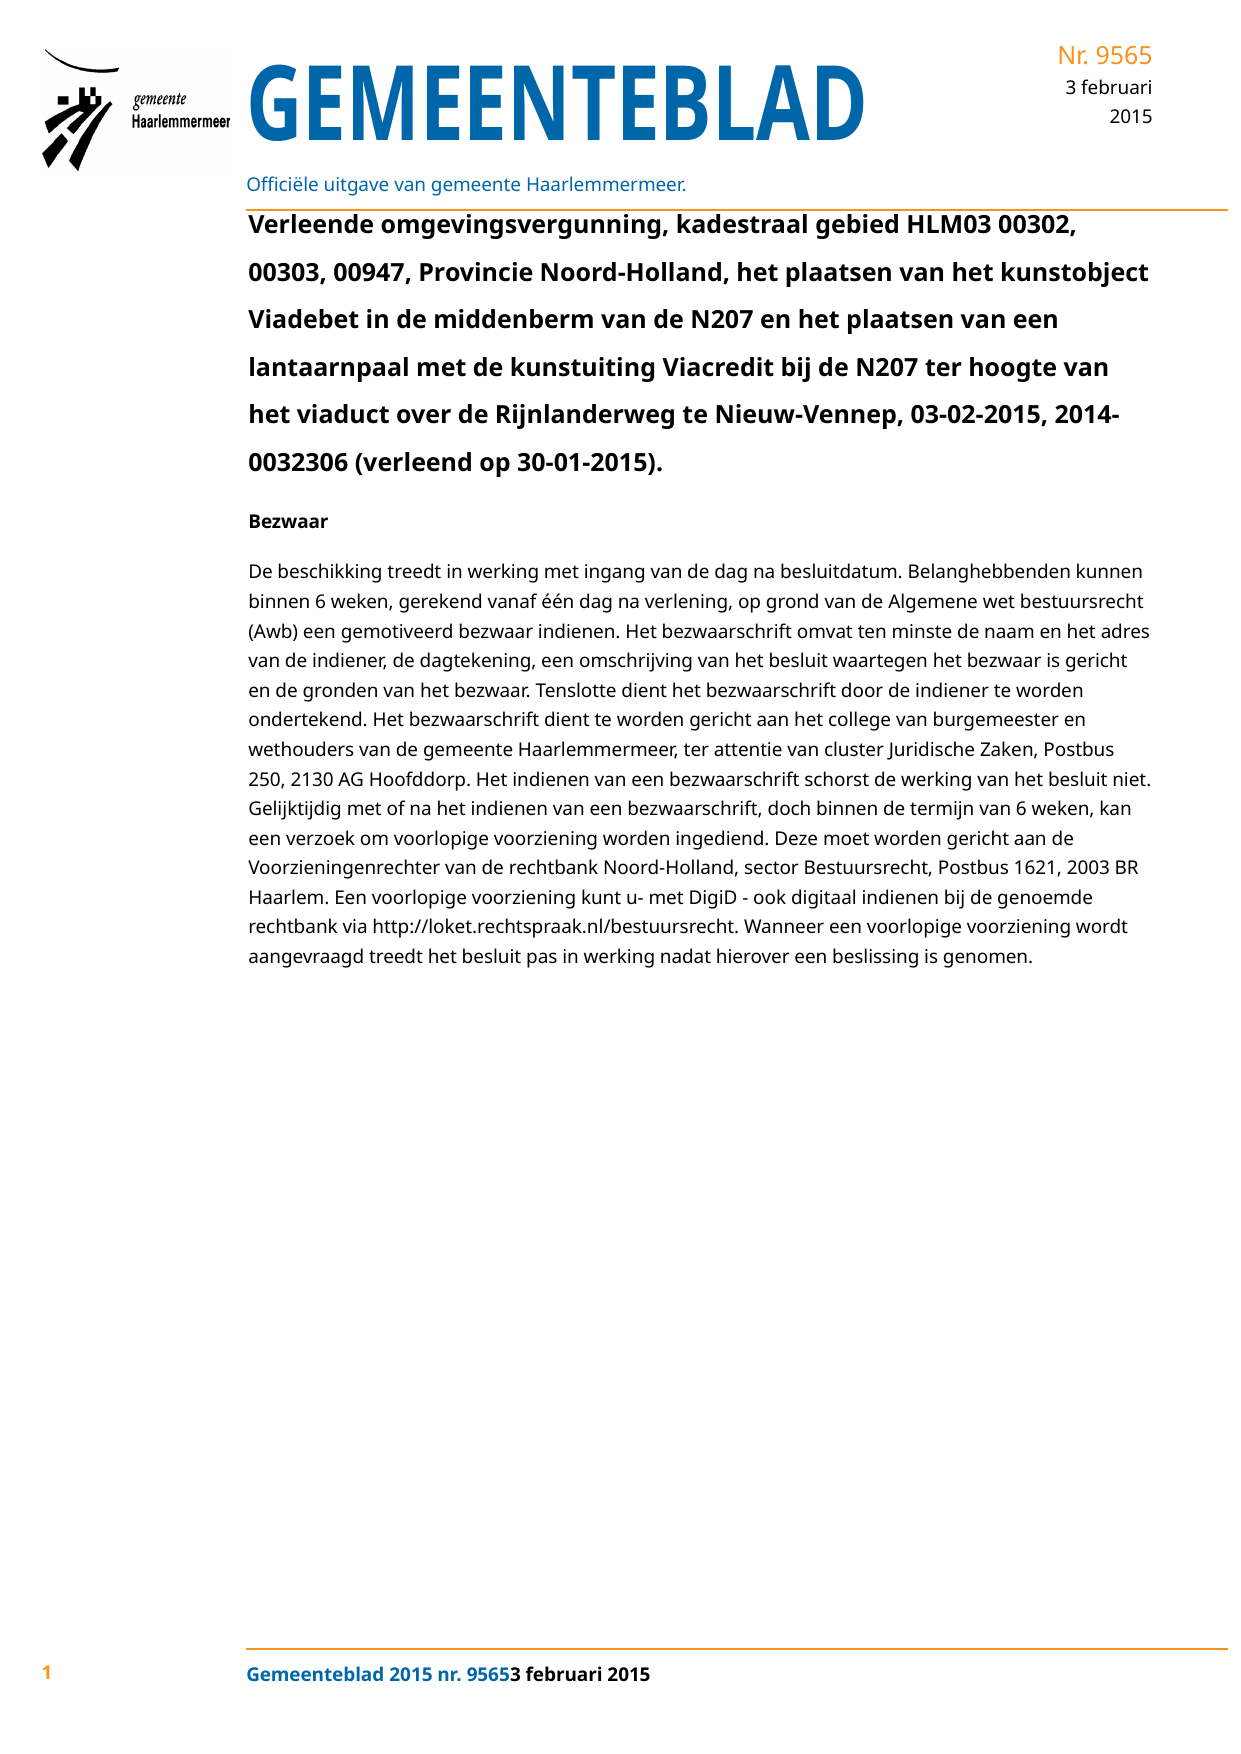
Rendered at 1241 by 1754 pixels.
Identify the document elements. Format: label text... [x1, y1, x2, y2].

text Verleende omgevingsvergunning, kadestraal gebied HLM03 00302, 00303, 00947, Provincie Noord-Holland, het plaatsen van het kunstobject Viadebet in de middenberm van de N207 en het plaatsen van een lantaarnpaal met de kunstuiting Viacredit bij de N207 ter hoogte van het viaduct over de Rijnlanderweg te Nieuw-Vennep, 03-02-2015, 2014-0032306 (verleend op 30-01-2015). [248, 211, 1152, 479]
text De beschikking treedt in werking met ingang van de dag na besluitdatum. Belanghebbenden kunnen binnen 6 weken, gerekend vanaf één dag na verlening, op grond van de Algemene wet bestuursrecht (Awb) een gemotiveerd bezwaar indienen. Het bezwaarschrift omvat ten minste de naam en het adres van de indiener, de dagtekening, een omschrijving van het besluit waartegen het bezwaar is gericht en de gronden van het bezwaar. Tenslotte dient het bezwaarschrift door de indiener te worden ondertekend. Het bezwaarschrift dient te worden gericht aan het college van burgemeester en wethouders van de gemeente Haarlemmermeer, ter attentie van cluster Juridische Zaken, Postbus 250, 2130 AG Hoofddorp. Het indienen van een bezwaarschrift schorst de werking van het besluit niet. Gelijktijdig met of na het indienen van een bezwaarschrift, doch binnen de termijn van 6 weken, kan een verzoek om voorlopige voorziening worden ingediend. Deze moet worden gericht aan de Voorzieningenrechter van de rechtbank Noord-Holland, sector Bestuursrecht, Postbus 1621, 2003 BR Haarlem. Een voorlopige voorziening kunt u- met DigiD - ook digitaal indienen bij de genoemde rechtbank via http://loket.rechtspraak.nl/bestuursrecht. Wanneer een voorlopige voorziening wordt aangevraagd treedt het besluit pas in werking nadat hierover een beslissing is genomen. [248, 559, 1152, 969]
picture [41, 47, 231, 172]
text Bezwaar [248, 508, 1152, 534]
